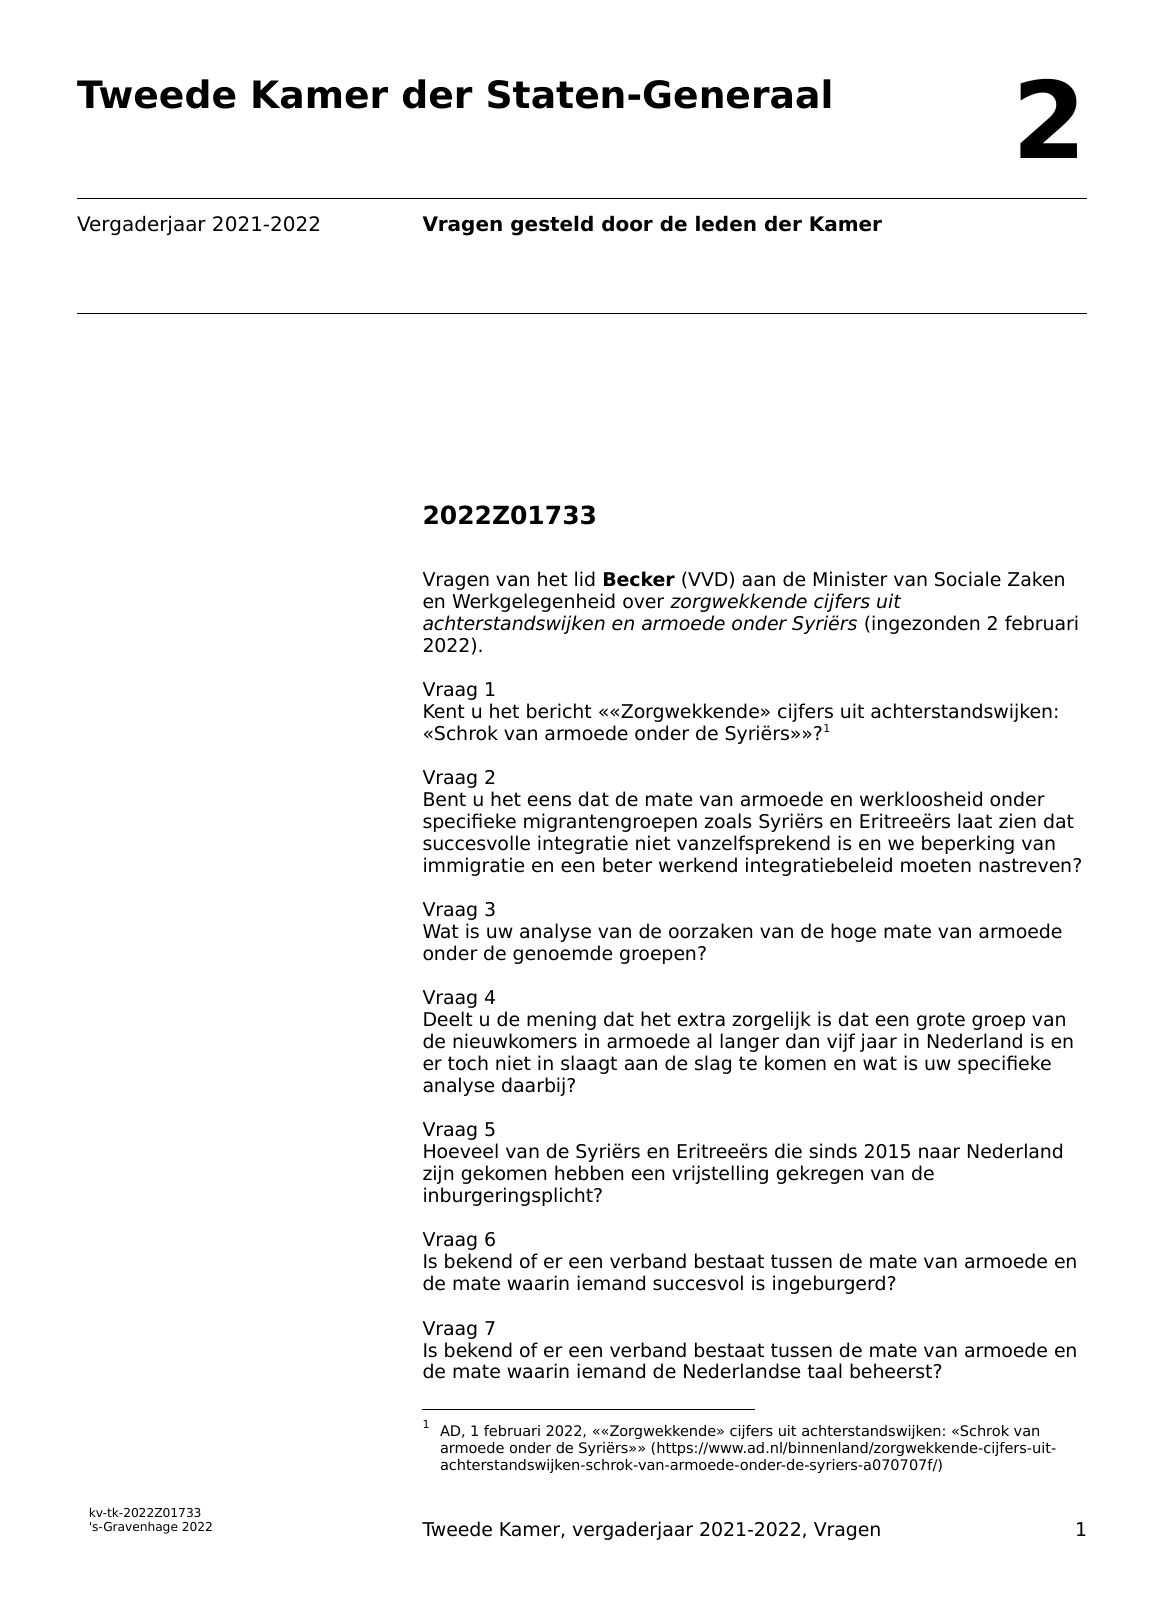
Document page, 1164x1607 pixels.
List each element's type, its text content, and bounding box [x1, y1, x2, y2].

table_cell Vragen gesteld door de leden der Kamer [422, 199, 1087, 313]
text Vraag 5 [422, 1119, 1087, 1141]
text kv-tk-2022Z01733 [88, 1506, 323, 1520]
table_cell Vergaderjaar 2021-2022 [77, 199, 422, 313]
text 2022Z01733 [422, 501, 1087, 531]
text Is bekend of er een verband bestaat tussen de mate van armoede en de mate waarin iemand succesvol is ingeburgerd? [422, 1251, 1087, 1295]
text Hoeveel van de Syriërs en Eritreeërs die sinds 2015 naar Nederland zijn gekomen hebben een vrijstelling gekregen van de inburgeringsplicht? [422, 1141, 1087, 1207]
table_header 2 [886, 59, 1087, 198]
text Kent u het bericht ««Zorgwekkende» cijfers uit achterstandswijken: «Schrok van armoede onder de Syriërs»»? [422, 701, 1087, 745]
text AD, 1 februari 2022, ««Zorgwekkende» cijfers uit achterstandswijken: «Schrok van armoede onder de Syriërs»» (https://www.ad.nl/binnenland/zorgwekkende-cijfers-uit-achterstandswijken-schrok-van-armoede-onder-de-syriers-a070707f/) [422, 1418, 1087, 1474]
text Vraag 3 [422, 899, 1087, 921]
text Vraag 7 [422, 1317, 1087, 1339]
text Vraag 4 [422, 987, 1087, 1009]
text Vraag 6 [422, 1229, 1087, 1251]
text Is bekend of er een verband bestaat tussen de mate van armoede en de mate waarin iemand de Nederlandse taal beheerst? [422, 1339, 1087, 1383]
text 's-Gravenhage 2022 [88, 1520, 323, 1534]
text Vraag 1 [422, 679, 1087, 701]
text Vraag 2 [422, 767, 1087, 789]
text Bent u het eens dat de mate van armoede en werkloosheid onder specifieke migrantengroepen zoals Syriërs en Eritreeërs laat zien dat succesvolle integratie niet vanzelfsprekend is en we beperking van immigratie en een beter werkend integratiebeleid moeten nastreven? [422, 789, 1087, 877]
table_header Tweede Kamer der Staten-Generaal [77, 59, 886, 198]
text Deelt u de mening dat het extra zorgelijk is dat een grote groep van de nieuwkomers in armoede al langer dan vijf jaar in Nederland is en er toch niet in slaagt aan de slag te komen en wat is uw specifieke analyse daarbij? [422, 1009, 1087, 1097]
text Vragen van het lid Becker (VVD) aan de Minister van Sociale Zaken en Werkgelegenheid over zorgwekkende cijfers uit achterstandswijken en armoede onder Syriërs (ingezonden 2 februari 2022). [422, 569, 1087, 657]
text Wat is uw analyse van de oorzaken van de hoge mate van armoede onder de genoemde groepen? [422, 921, 1087, 965]
